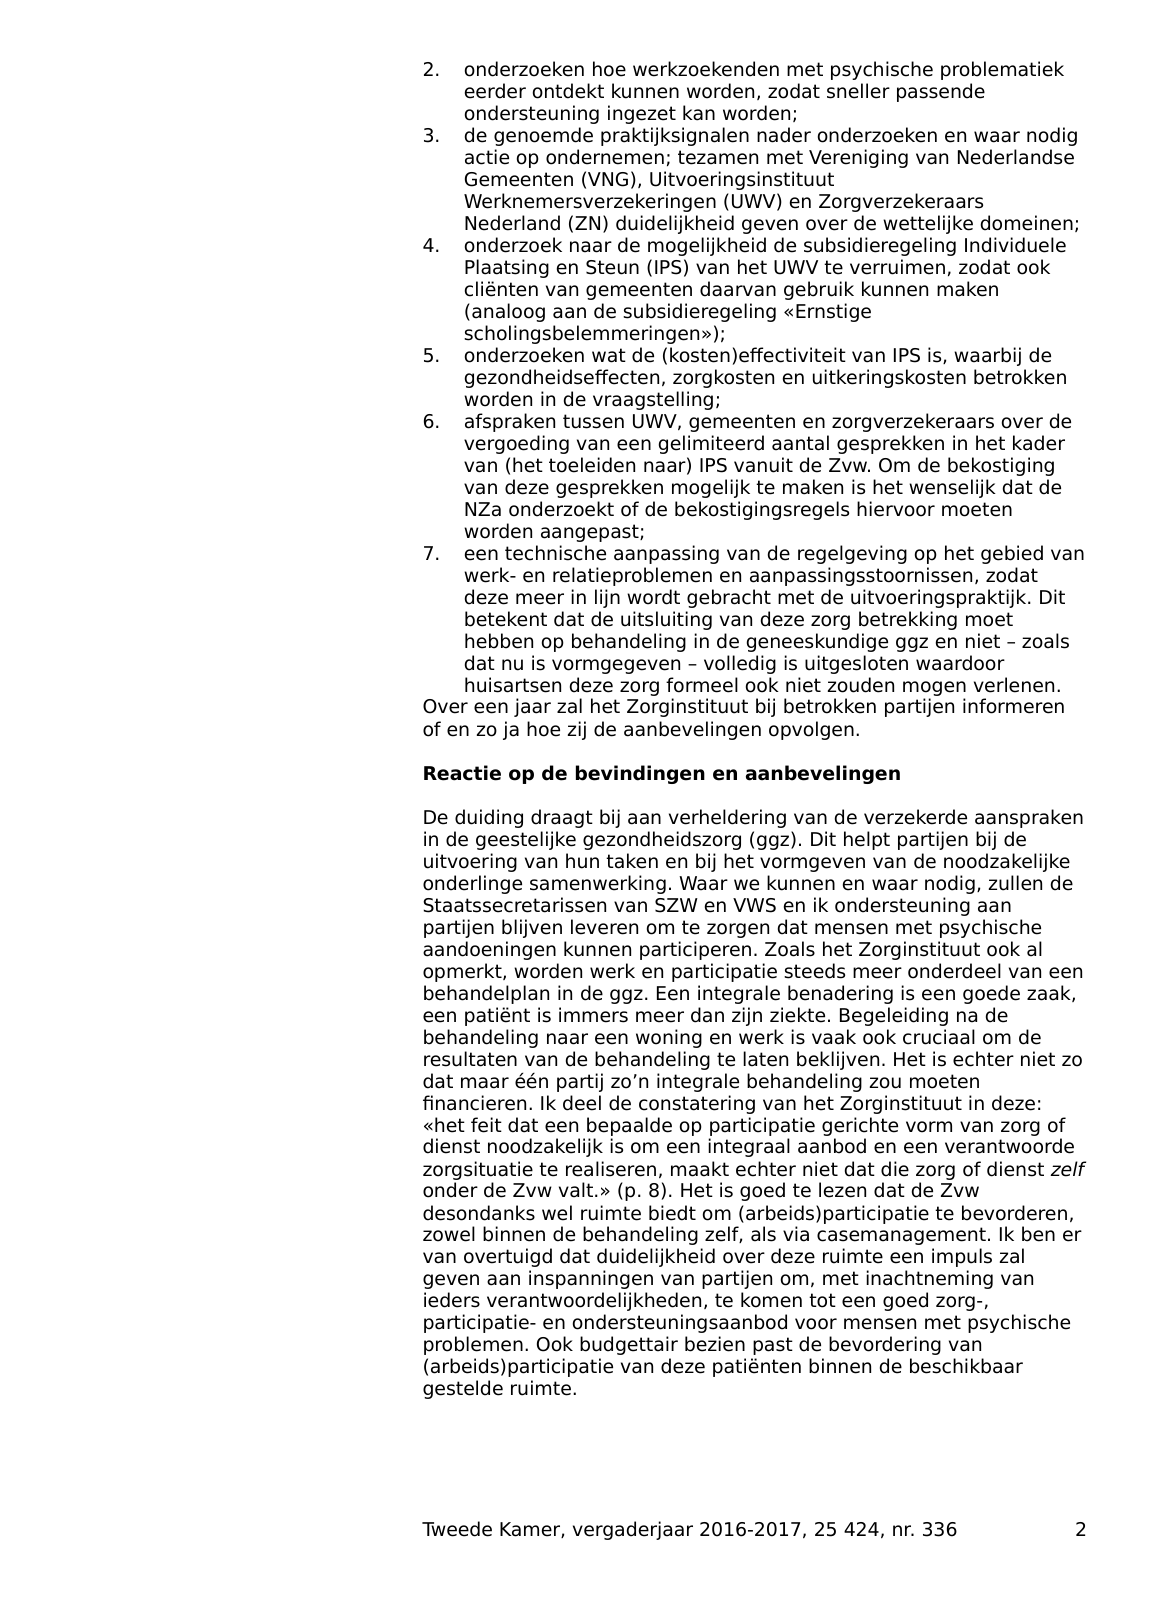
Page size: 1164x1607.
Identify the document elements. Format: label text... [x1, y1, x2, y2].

text 7. een technische aanpassing van de regelgeving op het gebied van werk- en relatieproblemen en aanpassingsstoornissen, zodat deze meer in lijn wordt gebracht met de uitvoeringspraktijk. Dit betekent dat de uitsluiting van deze zorg betrekking moet hebben op behandeling in de geneeskundige ggz en niet – zoals dat nu is vormgegeven – volledig is uitgesloten waardoor huisartsen deze zorg formeel ook niet zouden mogen verlenen. [422, 543, 1087, 696]
text 3. de genoemde praktijksignalen nader onderzoeken en waar nodig actie op ondernemen; tezamen met Vereniging van Nederlandse Gemeenten (VNG), Uitvoeringsinstituut Werknemersverzekeringen (UWV) en Zorgverzekeraars Nederland (ZN) duidelijkheid geven over de wettelijke domeinen; [422, 125, 1087, 235]
text Over een jaar zal het Zorginstituut bij betrokken partijen informeren of en zo ja hoe zij de aanbevelingen opvolgen. [422, 696, 1087, 740]
text 2. onderzoeken hoe werkzoekenden met psychische problematiek eerder ontdekt kunnen worden, zodat sneller passende ondersteuning ingezet kan worden; [422, 59, 1087, 125]
text 6. afspraken tussen UWV, gemeenten en zorgverzekeraars over de vergoeding van een gelimiteerd aantal gesprekken in het kader van (het toeleiden naar) IPS vanuit de Zvw. Om de bekostiging van deze gesprekken mogelijk te maken is het wenselijk dat de NZa onderzoekt of de bekostigingsregels hiervoor moeten worden aangepast; [422, 411, 1087, 543]
text De duiding draagt bij aan verheldering van de verzekerde aanspraken in de geestelijke gezondheidszorg (ggz). Dit helpt partijen bij de uitvoering van hun taken en bij het vormgeven van de noodzakelijke onderlinge samenwerking. Waar we kunnen en waar nodig, zullen de Staatssecretarissen van SZW en VWS en ik ondersteuning aan partijen blijven leveren om te zorgen dat mensen met psychische aandoeningen kunnen participeren. Zoals het Zorginstituut ook al opmerkt, worden werk en participatie steeds meer onderdeel van een behandelplan in de ggz. Een integrale benadering is een goede zaak, een patiënt is immers meer dan zijn ziekte. Begeleiding na de behandeling naar een woning en werk is vaak ook cruciaal om de resultaten van de behandeling te laten beklijven. Het is echter niet zo dat maar één partij zo’n integrale behandeling zou moeten financieren. Ik deel de constatering van het Zorginstituut in deze: «het feit dat een bepaalde op participatie gerichte vorm van zorg of dienst noodzakelijk is om een integraal aanbod en een verantwoorde zorgsituatie te realiseren, maakt echter niet dat die zorg of dienst zelf onder de Zvw valt.» (p. 8). Het is goed te lezen dat de Zvw desondanks wel ruimte biedt om (arbeids)participatie te bevorderen, zowel binnen de behandeling zelf, als via casemanagement. Ik ben er van overtuigd dat duidelijkheid over deze ruimte een impuls zal geven aan inspanningen van partijen om, met inachtneming van ieders verantwoordelijkheden, te komen tot een goed zorg-, participatie- en ondersteuningsaanbod voor mensen met psychische problemen. Ook budgettair bezien past de bevordering van (arbeids)participatie van deze patiënten binnen de beschikbaar gestelde ruimte. [422, 807, 1087, 1400]
text 4. onderzoek naar de mogelijkheid de subsidieregeling Individuele Plaatsing en Steun (IPS) van het UWV te verruimen, zodat ook cliënten van gemeenten daarvan gebruik kunnen maken (analoog aan de subsidieregeling «Ernstige scholingsbelemmeringen»); [422, 235, 1087, 345]
text 5. onderzoeken wat de (kosten)effectiviteit van IPS is, waarbij de gezondheidseffecten, zorgkosten en uitkeringskosten betrokken worden in de vraagstelling; [422, 345, 1087, 411]
subtitle Reactie op de bevindingen en aanbevelingen [422, 763, 1087, 784]
